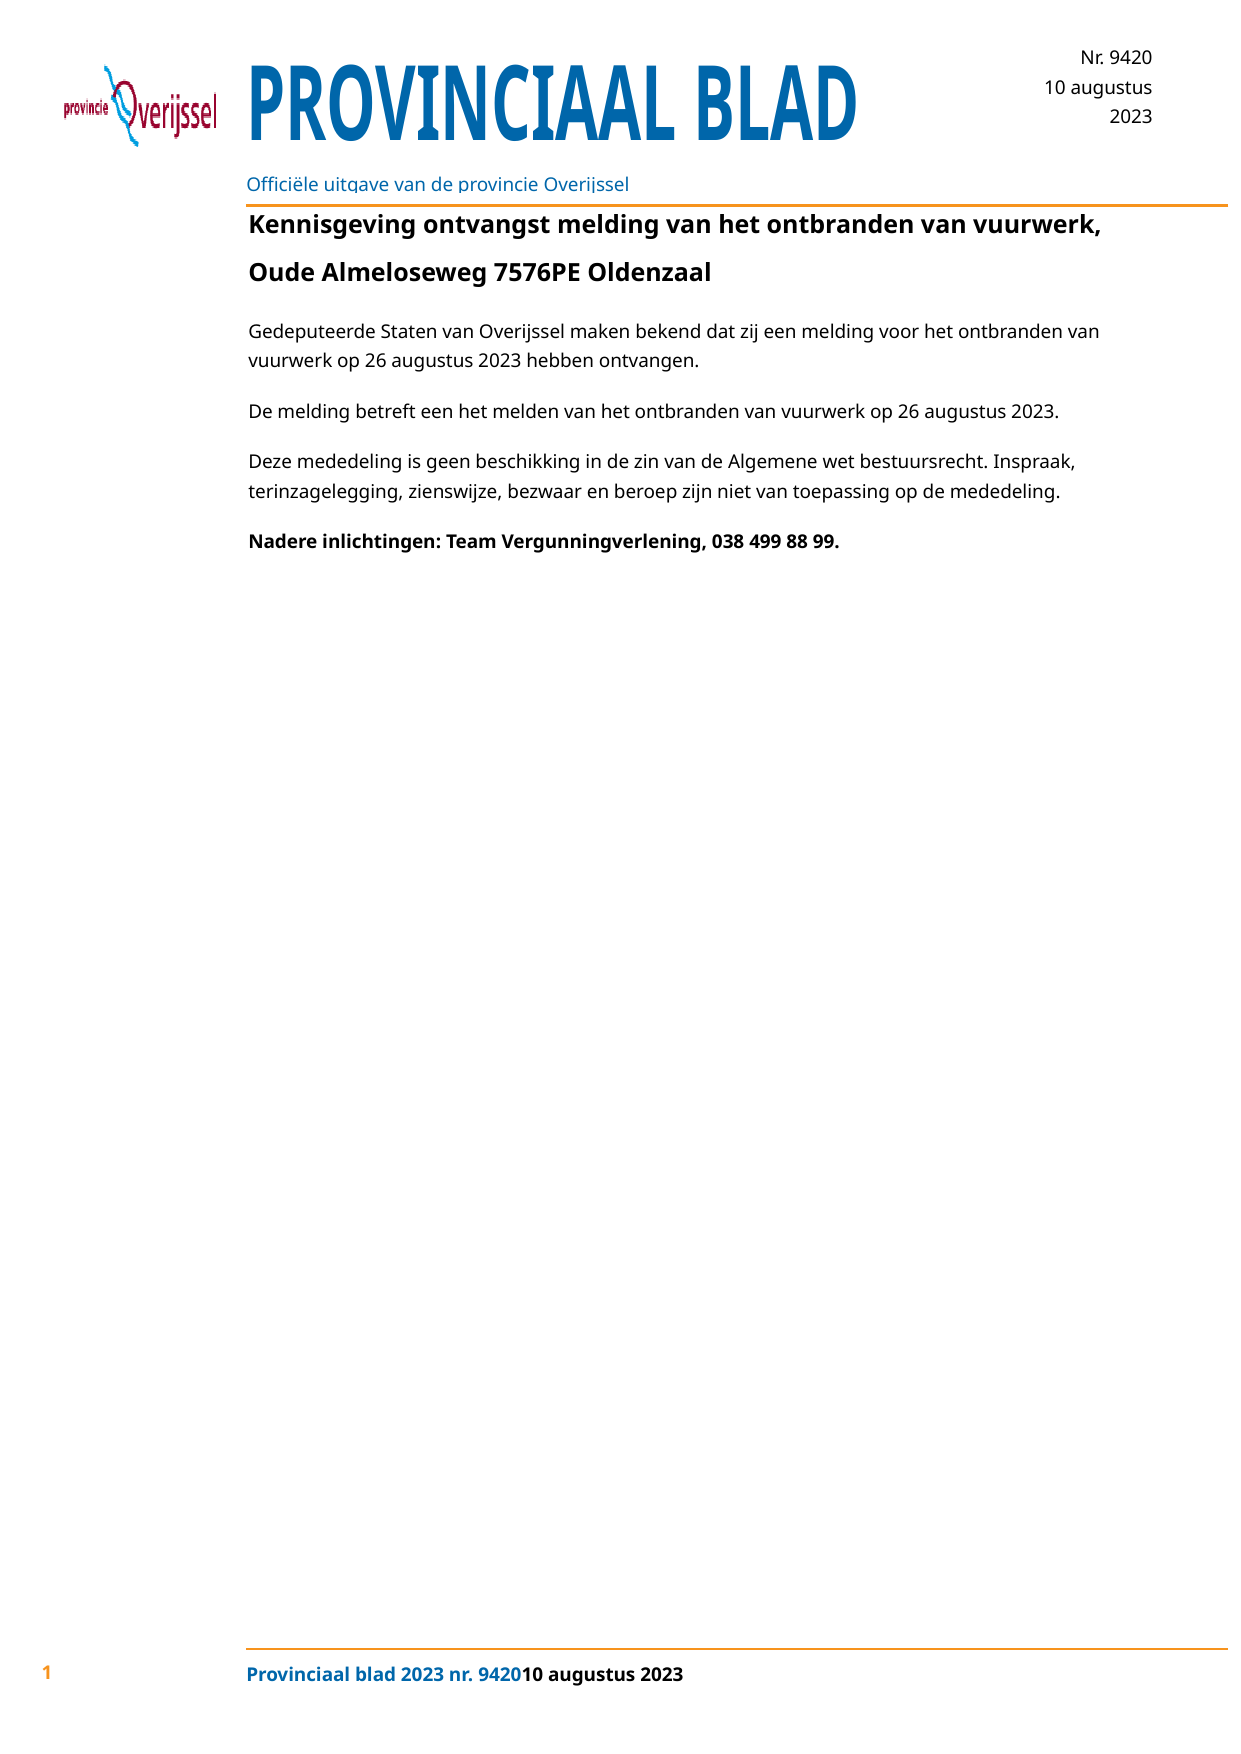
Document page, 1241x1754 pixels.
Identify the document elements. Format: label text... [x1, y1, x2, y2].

text Deze mededeling is geen beschikking in de zin van de Algemene wet bestuursrecht. Inspraak, terinzagelegging, zienswijze, bezwaar en beroep zijn niet van toepassing op de mededeling. [248, 448, 1152, 504]
text Gedeputeerde Staten van Overijssel maken bekend dat zij een melding voor het ontbranden van vuurwerk op 26 augustus 2023 hebben ontvangen. [248, 318, 1152, 373]
picture [41, 47, 231, 172]
text De melding betreft een het melden van het ontbranden van vuurwerk op 26 augustus 2023. [248, 398, 1152, 424]
text Nadere inlichtingen: Team Vergunningverlening, 038 499 88 99. [248, 528, 1152, 554]
text Kennisgeving ontvangst melding van het ontbranden van vuurwerk, Oude Almeloseweg 7576PE Oldenzaal [248, 207, 1152, 288]
